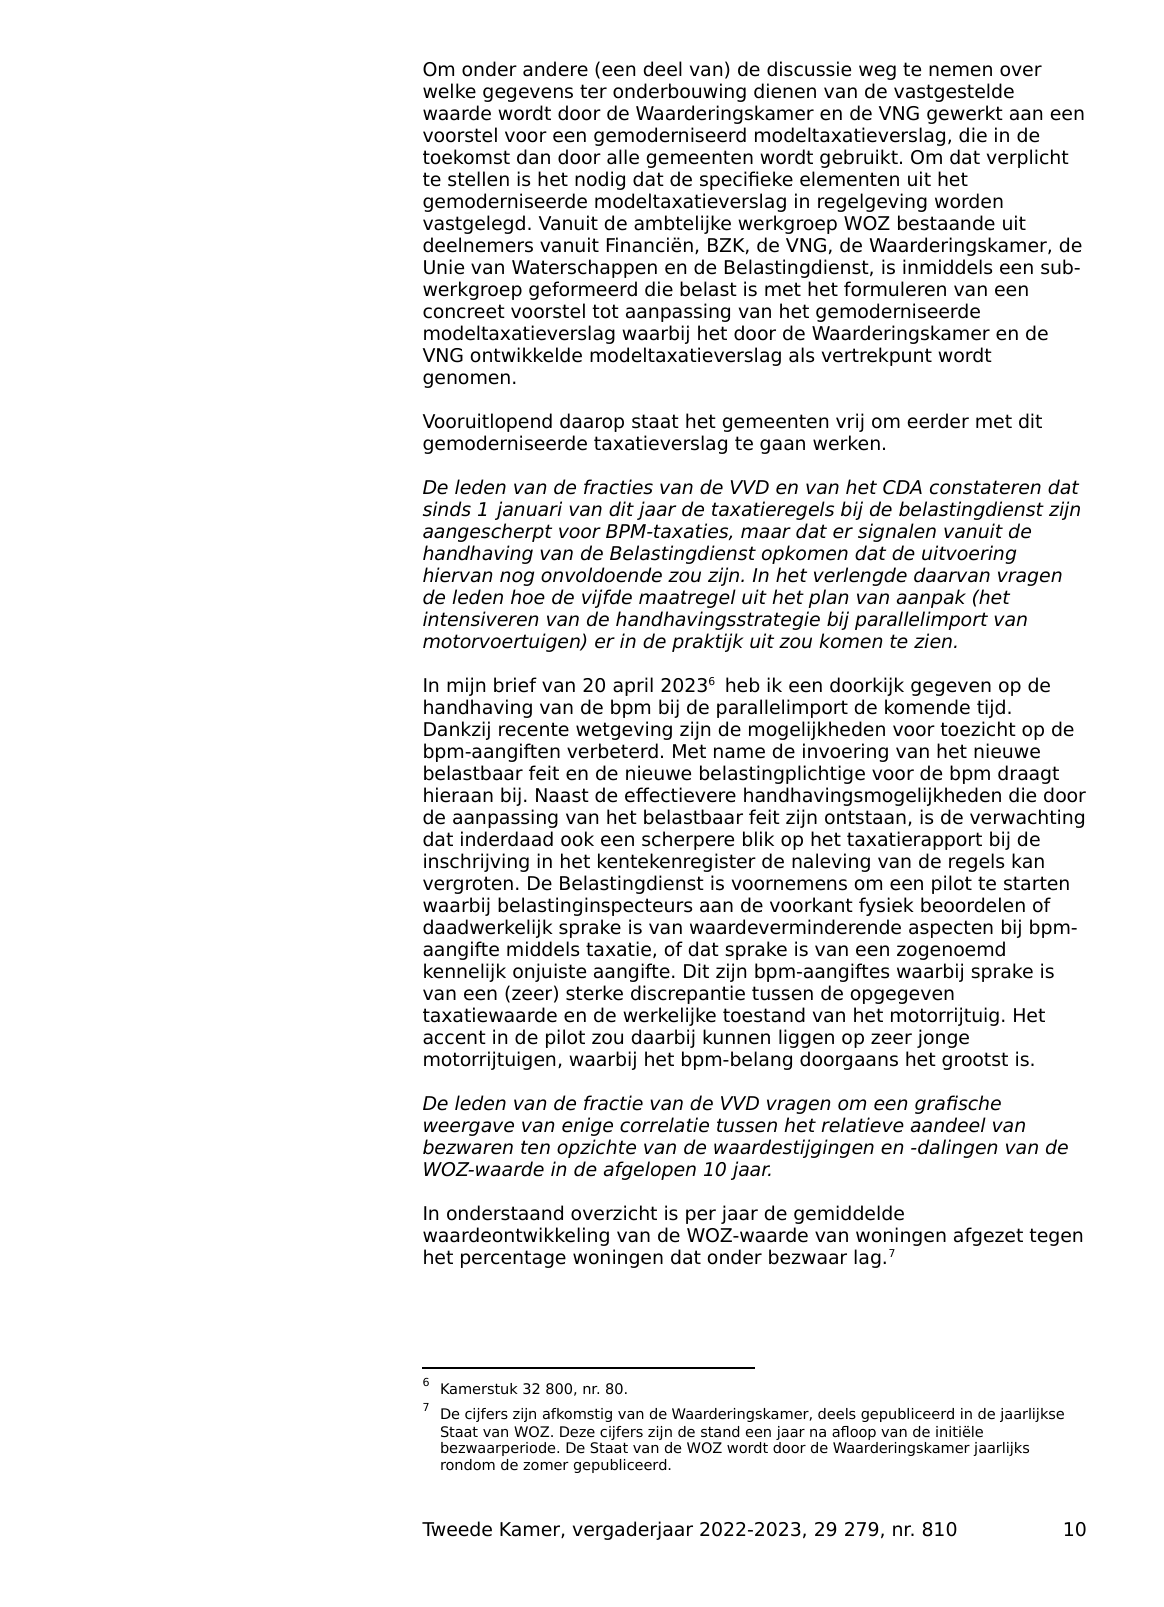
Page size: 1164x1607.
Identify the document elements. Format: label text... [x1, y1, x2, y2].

text Om onder andere (een deel van) de discussie weg te nemen over welke gegevens ter onderbouwing dienen van de vastgestelde waarde wordt door de Waarderingskamer en de VNG gewerkt aan een voorstel voor een gemoderniseerd modeltaxatieverslag, die in de toekomst dan door alle gemeenten wordt gebruikt. Om dat verplicht te stellen is het nodig dat de specifieke elementen uit het gemoderniseerde modeltaxatieverslag in regelgeving worden vastgelegd. Vanuit de ambtelijke werkgroep WOZ bestaande uit deelnemers vanuit Financiën, BZK, de VNG, de Waarderingskamer, de Unie van Waterschappen en de Belastingdienst, is inmiddels een sub-werkgroep geformeerd die belast is met het formuleren van een concreet voorstel tot aanpassing van het gemoderniseerde modeltaxatieverslag waarbij het door de Waarderingskamer en de VNG ontwikkelde modeltaxatieverslag als vertrekpunt wordt genomen. [422, 59, 1087, 389]
text In onderstaand overzicht is per jaar de gemiddelde waardeontwikkeling van de WOZ-waarde van woningen afgezet tegen het percentage woningen dat onder bezwaar lag. [422, 1203, 1087, 1269]
text De cijfers zijn afkomstig van de Waarderingskamer, deels gepubliceerd in de jaarlijkse Staat van WOZ. Deze cijfers zijn de stand een jaar na afloop van de initiële bezwaarperiode. De Staat van de WOZ wordt door de Waarderingskamer jaarlijks rondom de zomer gepubliceerd. [422, 1402, 1087, 1474]
text In mijn brief van 20 april 2023 heb ik een doorkijk gegeven op de handhaving van de bpm bij de parallelimport de komende tijd. Dankzij recente wetgeving zijn de mogelijkheden voor toezicht op de bpm-aangiften verbeterd. Met name de invoering van het nieuwe belastbaar feit en de nieuwe belastingplichtige voor de bpm draagt hieraan bij. Naast de effectievere handhavingsmogelijkheden die door de aanpassing van het belastbaar feit zijn ontstaan, is de verwachting dat inderdaad ook een scherpere blik op het taxatierapport bij de inschrijving in het kentekenregister de naleving van de regels kan vergroten. De Belastingdienst is voornemens om een pilot te starten waarbij belastinginspecteurs aan de voorkant fysiek beoordelen of daadwerkelijk sprake is van waardeverminderende aspecten bij bpm-aangifte middels taxatie, of dat sprake is van een zogenoemd kennelijk onjuiste aangifte. Dit zijn bpm-aangiftes waarbij sprake is van een (zeer) sterke discrepantie tussen de opgegeven taxatiewaarde en de werkelijke toestand van het motorrijtuig. Het accent in de pilot zou daarbij kunnen liggen op zeer jonge motorrijtuigen, waarbij het bpm-belang doorgaans het grootst is. [422, 675, 1087, 1071]
text Kamerstuk 32 800, nr. 80. [422, 1377, 1087, 1399]
text De leden van de fracties van de VVD en van het CDA constateren dat sinds 1 januari van dit jaar de taxatieregels bij de belastingdienst zijn aangescherpt voor BPM-taxaties, maar dat er signalen vanuit de handhaving van de Belastingdienst opkomen dat de uitvoering hiervan nog onvoldoende zou zijn. In het verlengde daarvan vragen de leden hoe de vijfde maatregel uit het plan van aanpak (het intensiveren van de handhavingsstrategie bij parallelimport van motorvoertuigen) er in de praktijk uit zou komen te zien. [422, 477, 1087, 653]
text De leden van de fractie van de VVD vragen om een grafische weergave van enige correlatie tussen het relatieve aandeel van bezwaren ten opzichte van de waardestijgingen en -dalingen van de WOZ-waarde in de afgelopen 10 jaar. [422, 1093, 1087, 1181]
text Vooruitlopend daarop staat het gemeenten vrij om eerder met dit gemoderniseerde taxatieverslag te gaan werken. [422, 411, 1087, 455]
